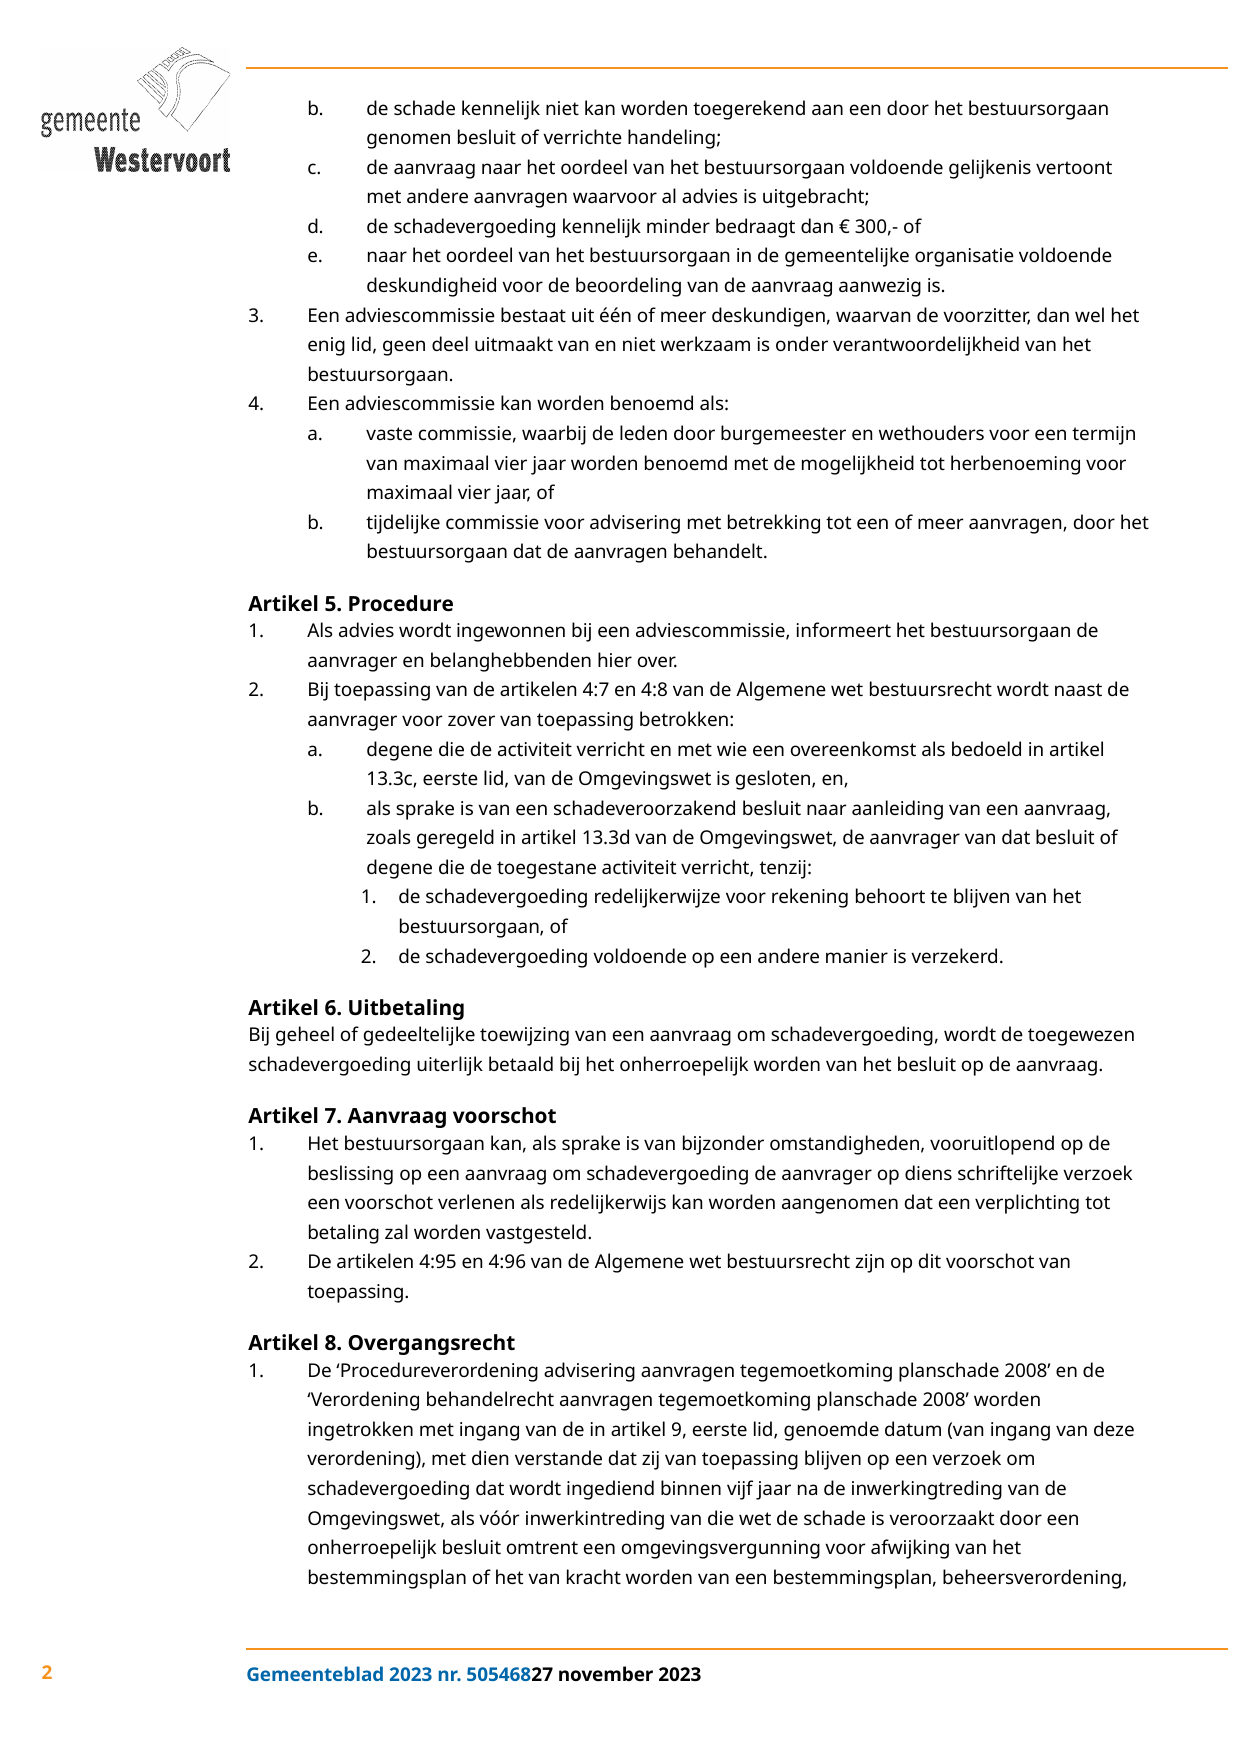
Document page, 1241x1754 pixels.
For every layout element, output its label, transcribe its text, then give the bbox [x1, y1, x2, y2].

list Een adviescommissie bestaat uit één of meer deskundigen, waarvan de voorzitter, dan wel het enig lid, geen deel uitmaakt van en niet werkzaam is onder verantwoordelijkheid van het bestuursorgaan. [248, 302, 1152, 387]
list de schadevergoeding voldoende op een andere manier is verzekerd. [361, 943, 1152, 968]
list de schadevergoeding kennelijk minder bedraagt dan € 300,- of [307, 213, 1152, 239]
list naar het oordeel van het bestuursorgaan in de gemeentelijke organisatie voldoende deskundigheid voor de beoordeling van de aanvraag aanwezig is. [307, 243, 1152, 298]
list tijdelijke commissie voor advisering met betrekking tot een of meer aanvragen, door het bestuursorgaan dat de aanvragen behandelt. [307, 509, 1152, 564]
list degene die de activiteit verricht en met wie een overeenkomst als bedoeld in artikel 13.3c, eerste lid, van de Omgevingswet is gesloten, en, [307, 736, 1152, 791]
text Bij geheel of gedeeltelijke toewijzing van een aanvraag om schadevergoeding, wordt de toegewezen schadevergoeding uiterlijk betaald bij het onherroepelijk worden van het besluit op de aanvraag. [248, 1022, 1152, 1077]
text Artikel 7. Aanvraag voorschot [248, 1102, 1152, 1130]
list als sprake is van een schadeveroorzakend besluit naar aanleiding van een aanvraag, zoals geregeld in artikel 13.3d van de Omgevingswet, de aanvrager van dat besluit of degene die de toegestane activiteit verricht, tenzij: [307, 795, 1152, 880]
list vaste commissie, waarbij de leden door burgemeester en wethouders voor een termijn van maximaal vier jaar worden benoemd met de mogelijkheid tot herbenoeming voor maximaal vier jaar, of [307, 420, 1152, 505]
list Bij toepassing van de artikelen 4:7 en 4:8 van de Algemene wet bestuursrecht wordt naast de aanvrager voor zover van toepassing betrokken: [248, 677, 1152, 732]
list De ‘Procedureverordening advisering aanvragen tegemoetkoming planschade 2008’ en de ‘Verordening behandelrecht aanvragen tegemoetkoming planschade 2008’ worden ingetrokken met ingang van de in artikel 9, eerste lid, genoemde datum (van ingang van deze verordening), met dien verstande dat zij van toepassing blijven op een verzoek om schadevergoeding dat wordt ingediend binnen vijf jaar na de inwerkingtreding van de Omgevingswet, als vóór inwerkintreding van die wet de schade is veroorzaakt door een onherroepelijk besluit omtrent een omgevingsvergunning voor afwijking van het bestemmingsplan of het van kracht worden van een bestemmingsplan, beheersverordening, [248, 1357, 1152, 1590]
text Artikel 5. Procedure [248, 589, 1152, 617]
text Artikel 6. Uitbetaling [248, 993, 1152, 1022]
list de schade kennelijk niet kan worden toegerekend aan een door het bestuursorgaan genomen besluit of verrichte handeling; [307, 95, 1152, 150]
list Als advies wordt ingewonnen bij een adviescommissie, informeert het bestuursorgaan de aanvrager en belanghebbenden hier over. [248, 617, 1152, 673]
picture [41, 47, 231, 172]
list Een adviescommissie kan worden benoemd als: [248, 391, 1152, 416]
list Het bestuursorgaan kan, als sprake is van bijzonder omstandigheden, vooruitlopend op de beslissing op een aanvraag om schadevergoeding de aanvrager op diens schriftelijke verzoek een voorschot verlenen als redelijkerwijs kan worden aangenomen dat een verplichting tot betaling zal worden vastgesteld. [248, 1130, 1152, 1244]
list de aanvraag naar het oordeel van het bestuursorgaan voldoende gelijkenis vertoont met andere aanvragen waarvoor al advies is uitgebracht; [307, 154, 1152, 209]
list De artikelen 4:95 en 4:96 van de Algemene wet bestuursrecht zijn op dit voorschot van toepassing. [248, 1248, 1152, 1304]
list de schadevergoeding redelijkerwijze voor rekening behoort te blijven van het bestuursorgaan, of [361, 884, 1152, 939]
text Artikel 8. Overgangsrecht [248, 1328, 1152, 1357]
